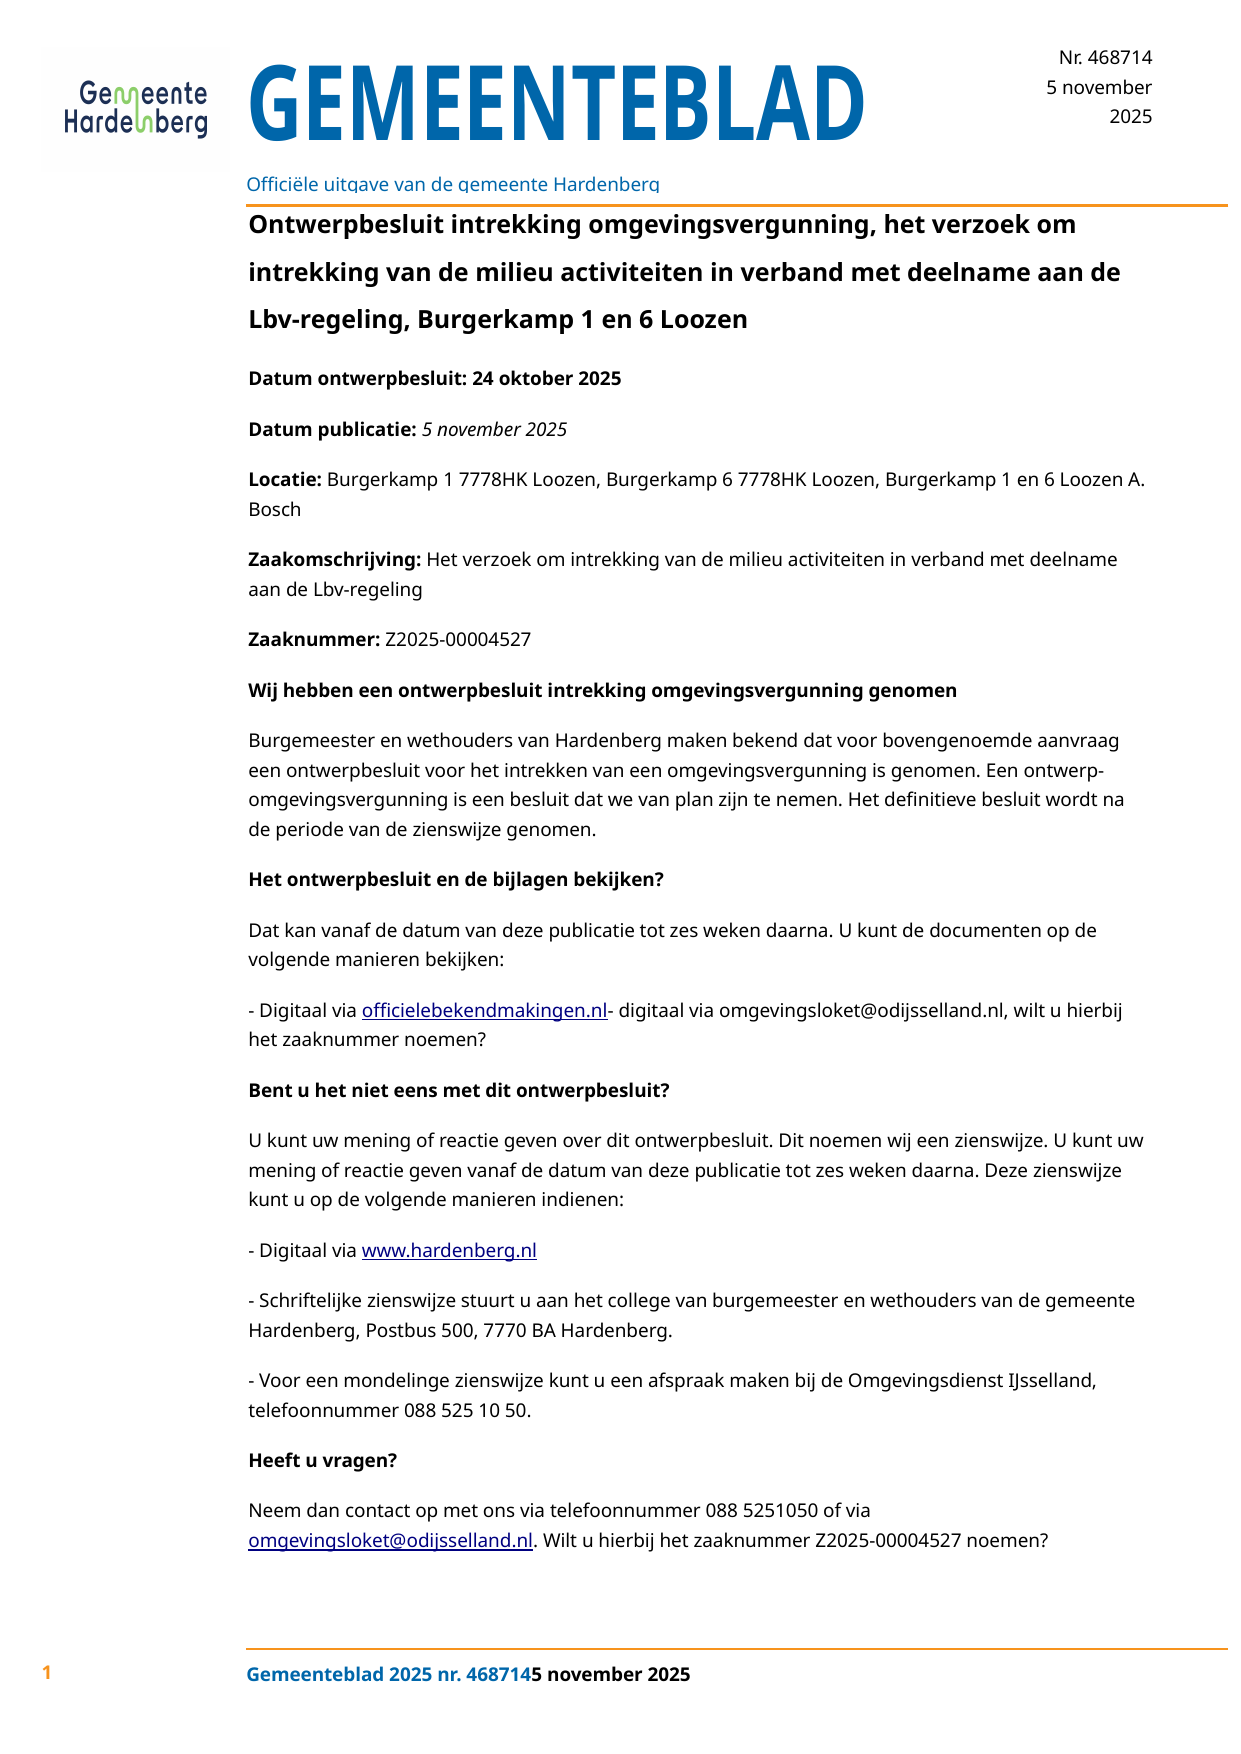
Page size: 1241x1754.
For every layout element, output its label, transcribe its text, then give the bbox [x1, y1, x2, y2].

picture [41, 47, 231, 172]
text - Schriftelijke zienswijze stuurt u aan het college van burgemeester en wethouders van de gemeente Hardenberg, Postbus 500, 7770 BA Hardenberg. [248, 1287, 1152, 1342]
text Datum ontwerpbesluit: 24 oktober 2025 [248, 366, 1152, 391]
text Zaakomschrijving: Het verzoek om intrekking van de milieu activiteiten in verband met deelname aan de Lbv-regeling [248, 546, 1152, 602]
text Bent u het niet eens met dit ontwerpbesluit? [248, 1077, 1152, 1102]
text - Digitaal via officielebekendmakingen.nl- digitaal via omgevingsloket@odijsselland.nl, wilt u hierbij het zaaknummer noemen? [248, 997, 1152, 1052]
text Burgemeester en wethouders van Hardenberg maken bekend dat voor bovengenoemde aanvraag een ontwerpbesluit voor het intrekken van een omgevingsvergunning is genomen. Een ontwerp-omgevingsvergunning is een besluit dat we van plan zijn te nemen. Het definitieve besluit wordt na de periode van de zienswijze genomen. [248, 727, 1152, 842]
text Neem dan contact op met ons via telefoonnummer 088 5251050 of via omgevingsloket@odijsselland.nl. Wilt u hierbij het zaaknummer Z2025-00004527 noemen? [248, 1498, 1152, 1553]
text Heeft u vragen? [248, 1447, 1152, 1473]
text Zaaknummer: Z2025-00004527 [248, 626, 1152, 652]
text Het ontwerpbesluit en de bijlagen bekijken? [248, 866, 1152, 892]
text - Voor een mondelinge zienswijze kunt u een afspraak maken bij de Omgevingsdienst IJsselland, telefoonnummer 088 525 10 50. [248, 1367, 1152, 1422]
text Dat kan vanaf de datum van deze publicatie tot zes weken daarna. U kunt de documenten op de volgende manieren bekijken: [248, 917, 1152, 972]
text Datum publicatie: 5 november 2025 [248, 416, 1152, 442]
text U kunt uw mening of reactie geven over dit ontwerpbesluit. Dit noemen wij een zienswijze. U kunt uw mening of reactie geven vanaf de datum van deze publicatie tot zes weken daarna. Deze zienswijze kunt u op de volgende manieren indienen: [248, 1127, 1152, 1212]
text Wij hebben een ontwerpbesluit intrekking omgevingsvergunning genomen [248, 677, 1152, 702]
text Ontwerpbesluit intrekking omgevingsvergunning, het verzoek om intrekking van de milieu activiteiten in verband met deelname aan de Lbv-regeling, Burgerkamp 1 en 6 Loozen [248, 207, 1152, 336]
text Locatie: Burgerkamp 1 7778HK Loozen, Burgerkamp 6 7778HK Loozen, Burgerkamp 1 en 6 Loozen A. Bosch [248, 466, 1152, 522]
text - Digitaal via www.hardenberg.nl [248, 1237, 1152, 1262]
